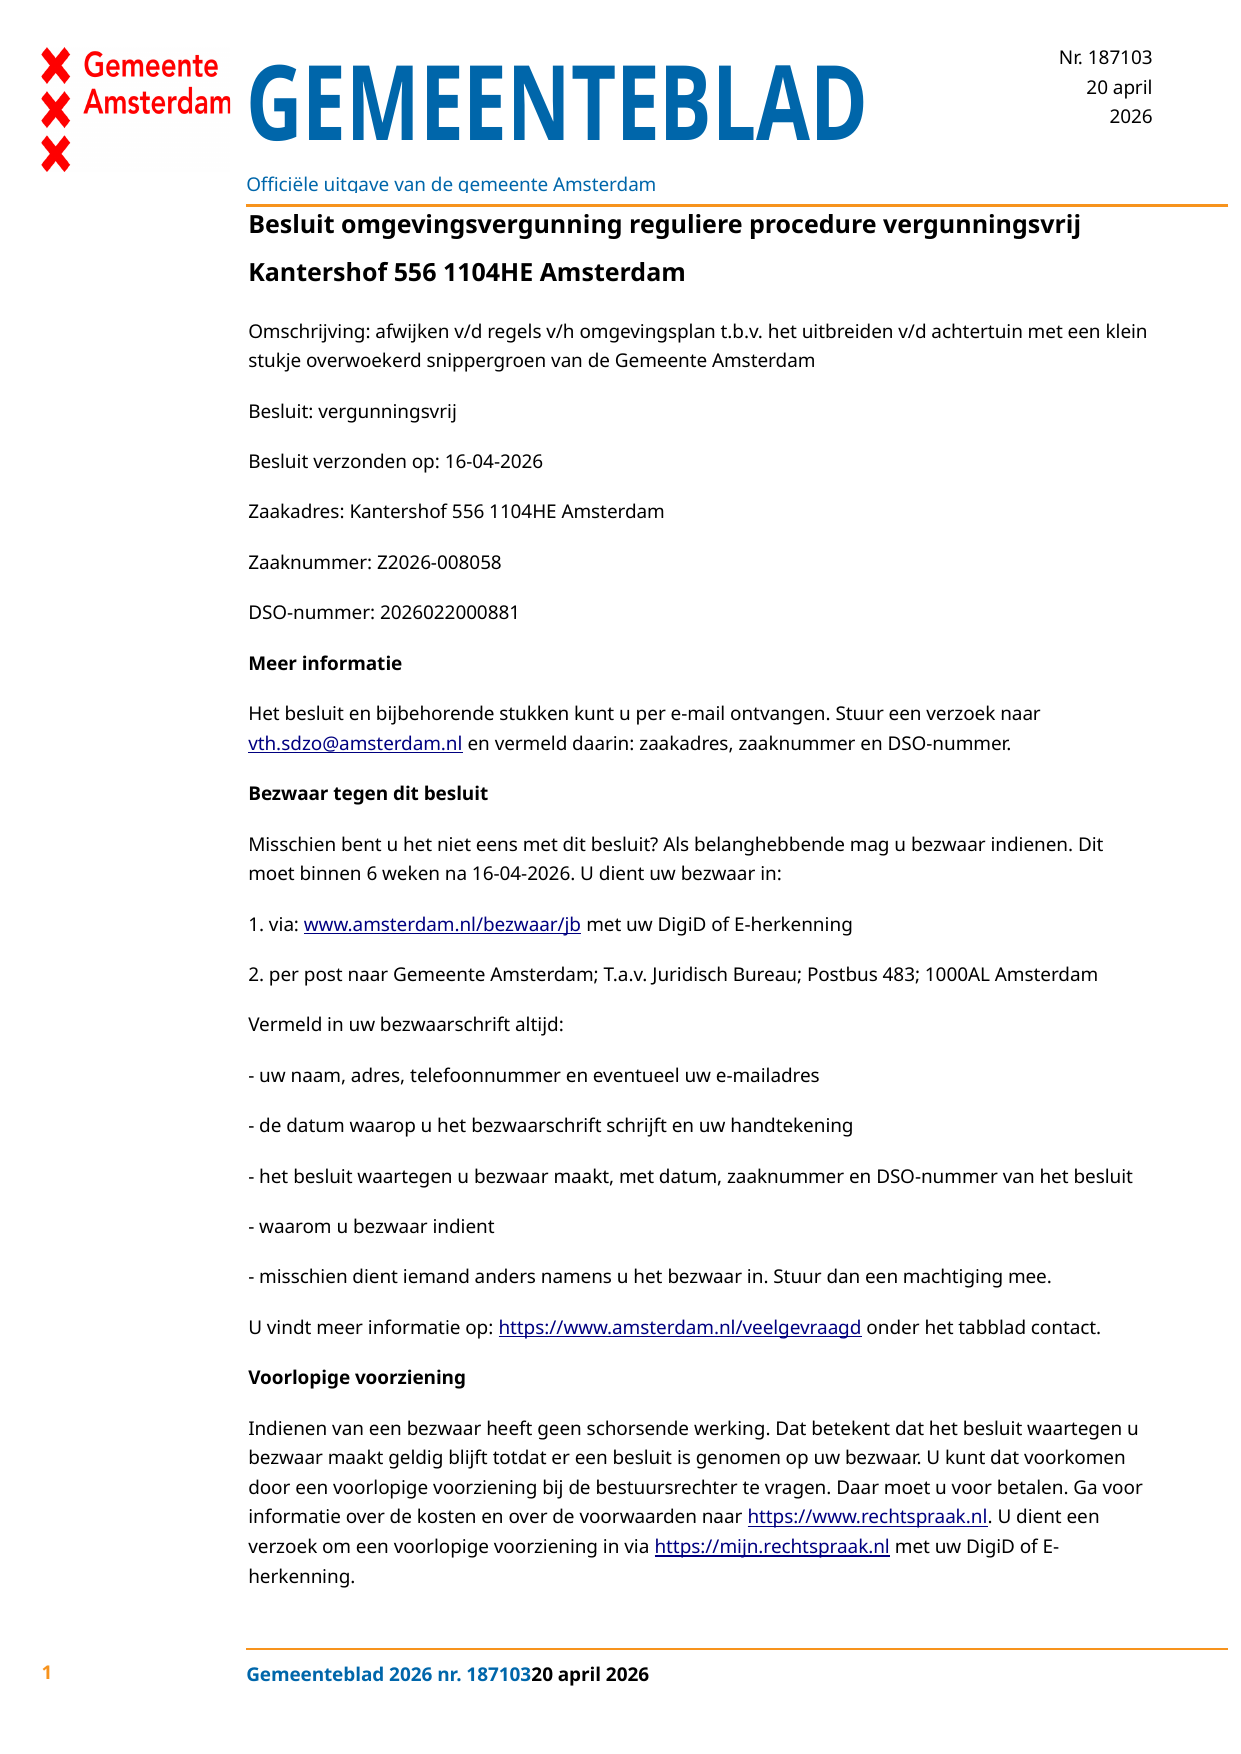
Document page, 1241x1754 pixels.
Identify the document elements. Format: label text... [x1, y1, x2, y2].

text Besluit omgevingsvergunning reguliere procedure vergunningsvrij Kantershof 556 1104HE Amsterdam [248, 207, 1152, 288]
text Zaaknummer: Z2026-008058 [248, 549, 1152, 575]
text Zaakadres: Kantershof 556 1104HE Amsterdam [248, 499, 1152, 524]
picture [41, 47, 231, 172]
text 1. via: www.amsterdam.nl/bezwaar/jb met uw DigiD of E-herkenning [248, 911, 1152, 937]
text - het besluit waartegen u bezwaar maakt, met datum, zaaknummer en DSO-nummer van het besluit [248, 1163, 1152, 1189]
text - de datum waarop u het bezwaarschrift schrijft en uw handtekening [248, 1112, 1152, 1138]
text Besluit verzonden op: 16-04-2026 [248, 448, 1152, 474]
text Meer informatie [248, 650, 1152, 676]
text Omschrijving: afwijken v/d regels v/h omgevingsplan t.b.v. het uitbreiden v/d achtertuin met een klein stukje overwoekerd snippergroen van de Gemeente Amsterdam [248, 318, 1152, 373]
text Misschien bent u het niet eens met dit besluit? Als belanghebbende mag u bezwaar indienen. Dit moet binnen 6 weken na 16-04-2026. U dient uw bezwaar in: [248, 831, 1152, 886]
text Bezwaar tegen dit besluit [248, 780, 1152, 806]
text Vermeld in uw bezwaarschrift altijd: [248, 1012, 1152, 1037]
text - misschien dient iemand anders namens u het bezwaar in. Stuur dan een machtiging mee. [248, 1264, 1152, 1289]
text Het besluit en bijbehorende stukken kunt u per e-mail ontvangen. Stuur een verzoek naar vth.sdzo@amsterdam.nl en vermeld daarin: zaakadres, zaaknummer en DSO-nummer. [248, 700, 1152, 756]
text Besluit: vergunningsvrij [248, 398, 1152, 424]
text 2. per post naar Gemeente Amsterdam; T.a.v. Juridisch Bureau; Postbus 483; 1000AL Amsterdam [248, 961, 1152, 987]
text Voorlopige voorziening [248, 1364, 1152, 1390]
text Indienen van een bezwaar heeft geen schorsende werking. Dat betekent dat het besluit waartegen u bezwaar maakt geldig blijft totdat er een besluit is genomen op uw bezwaar. U kunt dat voorkomen door een voorlopige voorziening bij de bestuursrechter te vragen. Daar moet u voor betalen. Ga voor informatie over de kosten en over de voorwaarden naar https://www.rechtspraak.nl. U dient een verzoek om een voorlopige voorziening in via https://mijn.rechtspraak.nl met uw DigiD of E-herkenning. [248, 1415, 1152, 1589]
text - waarom u bezwaar indient [248, 1213, 1152, 1239]
text DSO-nummer: 2026022000881 [248, 599, 1152, 625]
text U vindt meer informatie op: https://www.amsterdam.nl/veelgevraagd onder het tabblad contact. [248, 1314, 1152, 1340]
text - uw naam, adres, telefoonnummer en eventueel uw e-mailadres [248, 1062, 1152, 1088]
